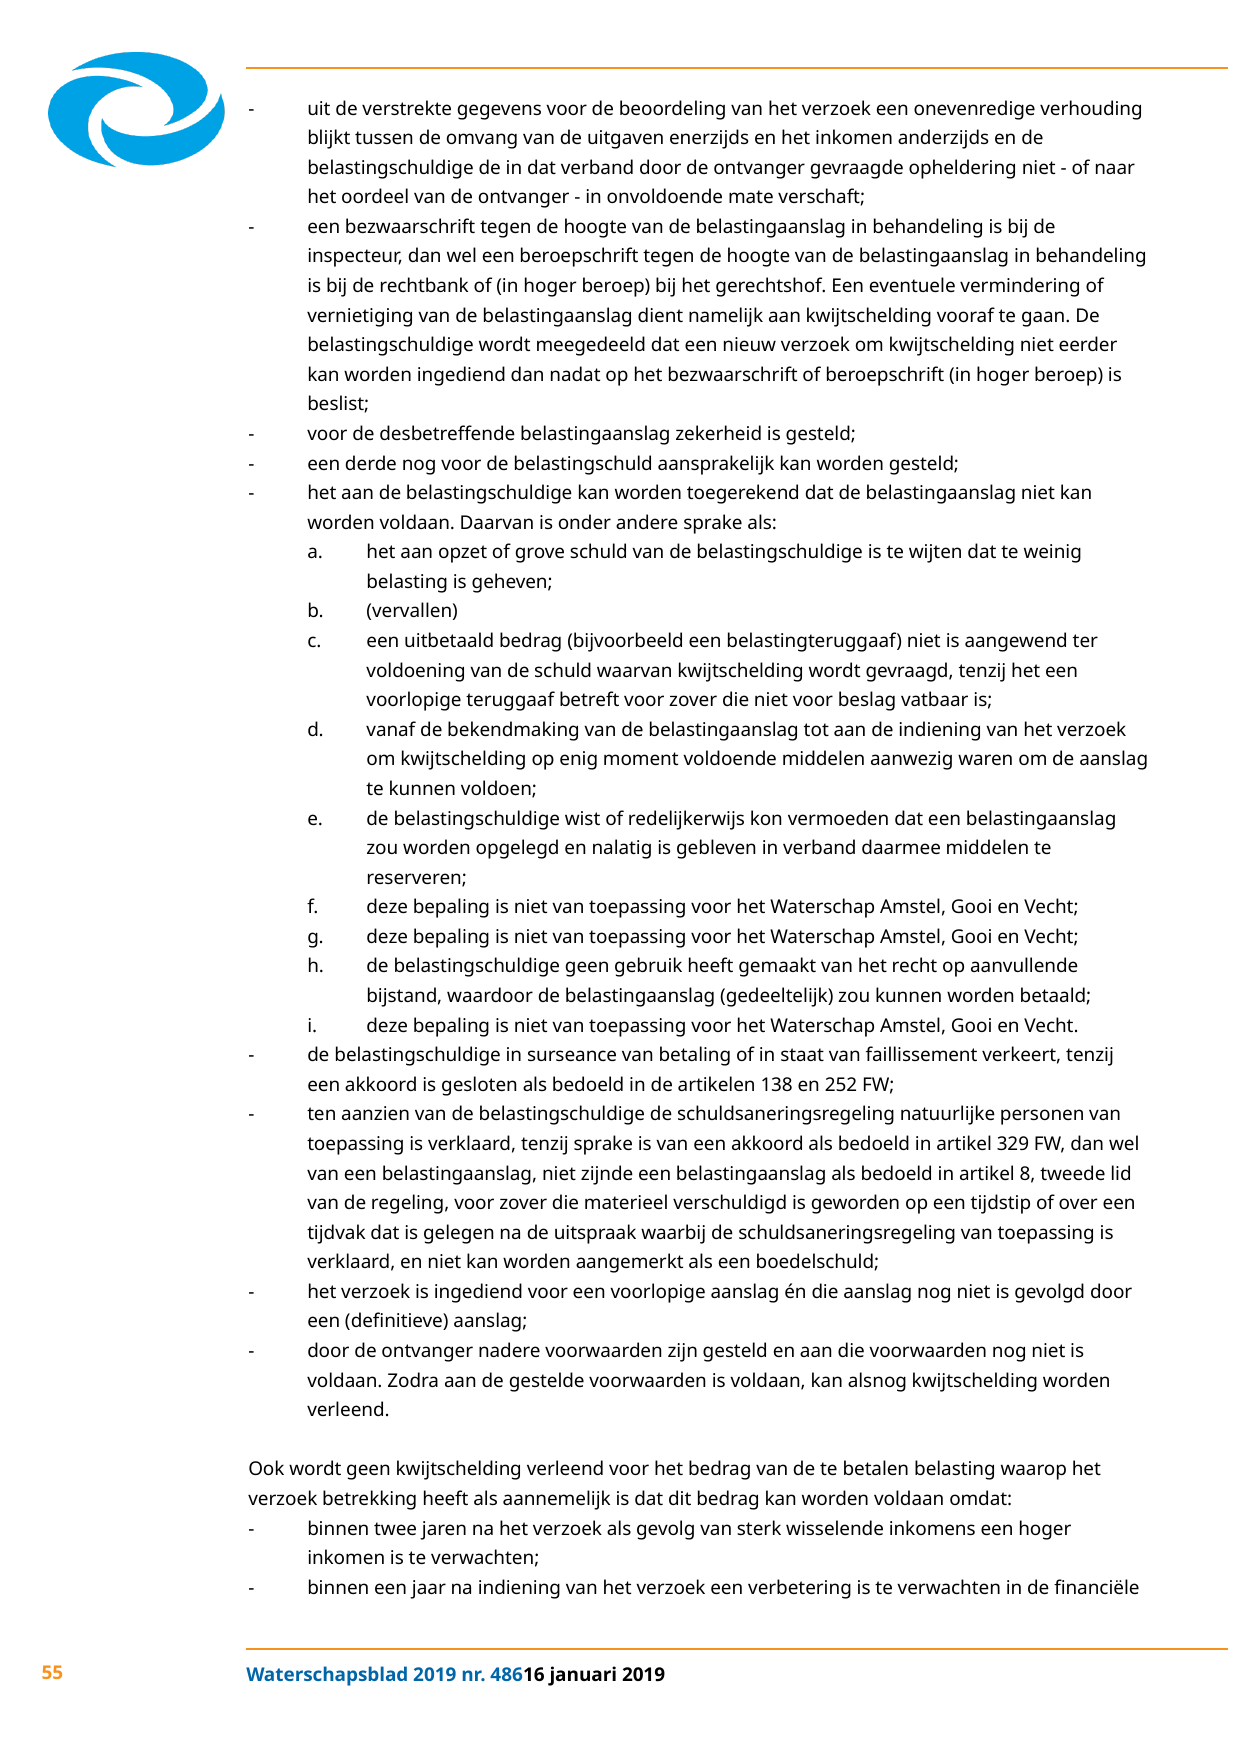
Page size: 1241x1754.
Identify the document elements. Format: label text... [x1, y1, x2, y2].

list de belastingschuldige geen gebruik heeft gemaakt van het recht op aanvullende bijstand, waardoor de belastingaanslag (gedeeltelijk) zou kunnen worden betaald; [307, 953, 1152, 1008]
list de belastingschuldige wist of redelijkerwijs kon vermoeden dat een belastingaanslag zou worden opgelegd en nalatig is gebleven in verband daarmee middelen te reserveren; [307, 805, 1152, 890]
list ten aanzien van de belastingschuldige de schuldsaneringsregeling natuurlijke personen van toepassing is verklaard, tenzij sprake is van een akkoord als bedoeld in artikel 329 FW, dan wel van een belastingaanslag, niet zijnde een belastingaanslag als bedoeld in artikel 8, tweede lid van de regeling, voor zover die materieel verschuldigd is geworden op een tijdstip of over een tijdvak dat is gelegen na de uitspraak waarbij de schuldsaneringsregeling van toepassing is verklaard, en niet kan worden aangemerkt als een boedelschuld; [248, 1101, 1152, 1274]
list de belastingschuldige in surseance van betaling of in staat van faillissement verkeert, tenzij een akkoord is gesloten als bedoeld in de artikelen 138 en 252 FW; [248, 1041, 1152, 1097]
list deze bepaling is niet van toepassing voor het Waterschap Amstel, Gooi en Vecht. [307, 1012, 1152, 1038]
list deze bepaling is niet van toepassing voor het Waterschap Amstel, Gooi en Vecht; [307, 893, 1152, 919]
picture [41, 47, 231, 172]
list binnen twee jaren na het verzoek als gevolg van sterk wisselende inkomens een hoger inkomen is te verwachten; [248, 1515, 1152, 1570]
list een derde nog voor de belastingschuld aansprakelijk kan worden gesteld; [248, 450, 1152, 476]
list voor de desbetreffende belastingaanslag zekerheid is gesteld; [248, 420, 1152, 446]
text Ook wordt geen kwijtschelding verleend voor het bedrag van de te betalen belasting waarop het verzoek betrekking heeft als aannemelijk is dat dit bedrag kan worden voldaan omdat: [248, 1456, 1152, 1511]
list het verzoek is ingediend voor een voorlopige aanslag én die aanslag nog niet is gevolgd door een (definitieve) aanslag; [248, 1278, 1152, 1333]
list deze bepaling is niet van toepassing voor het Waterschap Amstel, Gooi en Vecht; [307, 923, 1152, 949]
list een uitbetaald bedrag (bijvoorbeeld een belastingteruggaaf) niet is aangewend ter voldoening van de schuld waarvan kwijtschelding wordt gevraagd, tenzij het een voorlopige teruggaaf betreft voor zover die niet voor beslag vatbaar is; [307, 627, 1152, 712]
list het aan opzet of grove schuld van de belastingschuldige is te wijten dat te weinig belasting is geheven; [307, 538, 1152, 594]
list (vervallen) [307, 598, 1152, 623]
list vanaf de bekendmaking van de belastingaanslag tot aan de indiening van het verzoek om kwijtschelding op enig moment voldoende middelen aanwezig waren om de aanslag te kunnen voldoen; [307, 716, 1152, 801]
list een bezwaarschrift tegen de hoogte van de belastingaanslag in behandeling is bij de inspecteur, dan wel een beroepschrift tegen de hoogte van de belastingaanslag in behandeling is bij de rechtbank of (in hoger beroep) bij het gerechtshof. Een eventuele vermindering of vernietiging van de belastingaanslag dient namelijk aan kwijtschelding vooraf te gaan. De belastingschuldige wordt meegedeeld dat een nieuw verzoek om kwijtschelding niet eerder kan worden ingediend dan nadat op het bezwaarschrift of beroepschrift (in hoger beroep) is beslist; [248, 213, 1152, 416]
list binnen een jaar na indiening van het verzoek een verbetering is te verwachten in de financiële [248, 1574, 1152, 1600]
list door de ontvanger nadere voorwaarden zijn gesteld en aan die voorwaarden nog niet is voldaan. Zodra aan de gestelde voorwaarden is voldaan, kan alsnog kwijtschelding worden verleend. [248, 1337, 1152, 1422]
list het aan de belastingschuldige kan worden toegerekend dat de belastingaanslag niet kan worden voldaan. Daarvan is onder andere sprake als: [248, 479, 1152, 535]
list uit de verstrekte gegevens voor de beoordeling van het verzoek een onevenredige verhouding blijkt tussen de omvang van de uitgaven enerzijds en het inkomen anderzijds en de belastingschuldige de in dat verband door de ontvanger gevraagde opheldering niet - of naar het oordeel van de ontvanger - in onvoldoende mate verschaft; [248, 95, 1152, 209]
